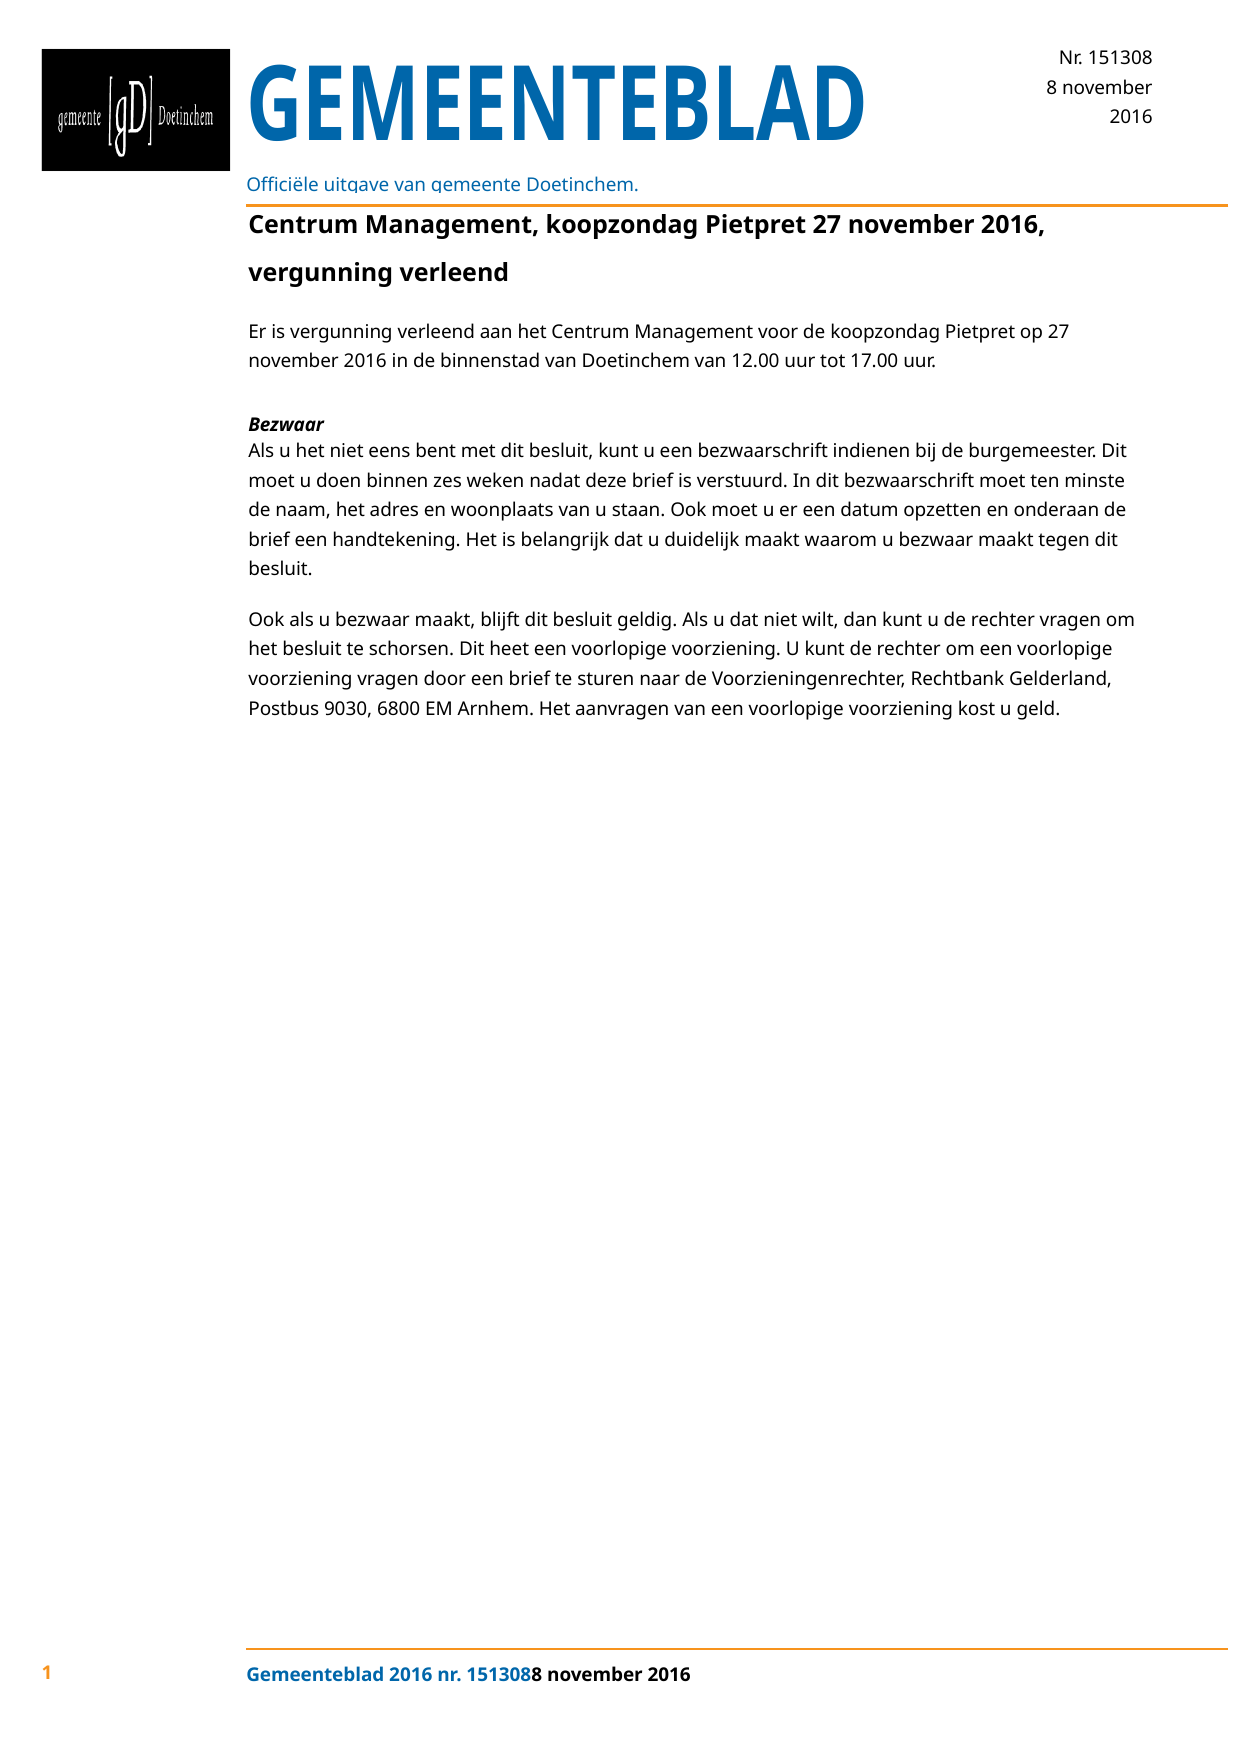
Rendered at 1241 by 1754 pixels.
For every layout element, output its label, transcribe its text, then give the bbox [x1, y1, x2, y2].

picture [41, 47, 231, 172]
text Als u het niet eens bent met dit besluit, kunt u een bezwaarschrift indienen bij de burgemeester. Dit moet u doen binnen zes weken nadat deze brief is verstuurd. In dit bezwaarschrift moet ten minste de naam, het adres en woonplaats van u staan. Ook moet u er een datum opzetten en onderaan de brief een handtekening. Het is belangrijk dat u duidelijk maakt waarom u bezwaar maakt tegen dit besluit. [248, 437, 1152, 581]
text Er is vergunning verleend aan het Centrum Management voor de koopzondag Pietpret op 27 november 2016 in de binnenstad van Doetinchem van 12.00 uur tot 17.00 uur. [248, 318, 1152, 373]
text Bezwaar [248, 411, 1152, 437]
text Centrum Management, koopzondag Pietpret 27 november 2016, vergunning verleend [248, 207, 1152, 288]
text Ook als u bezwaar maakt, blijft dit besluit geldig. Als u dat niet wilt, dan kunt u de rechter vragen om het besluit te schorsen. Dit heet een voorlopige voorziening. U kunt de rechter om een voorlopige voorziening vragen door een brief te sturen naar de Voorzieningenrechter, Rechtbank Gelderland, Postbus 9030, 6800 EM Arnhem. Het aanvragen van een voorlopige voorziening kost u geld. [248, 606, 1152, 720]
